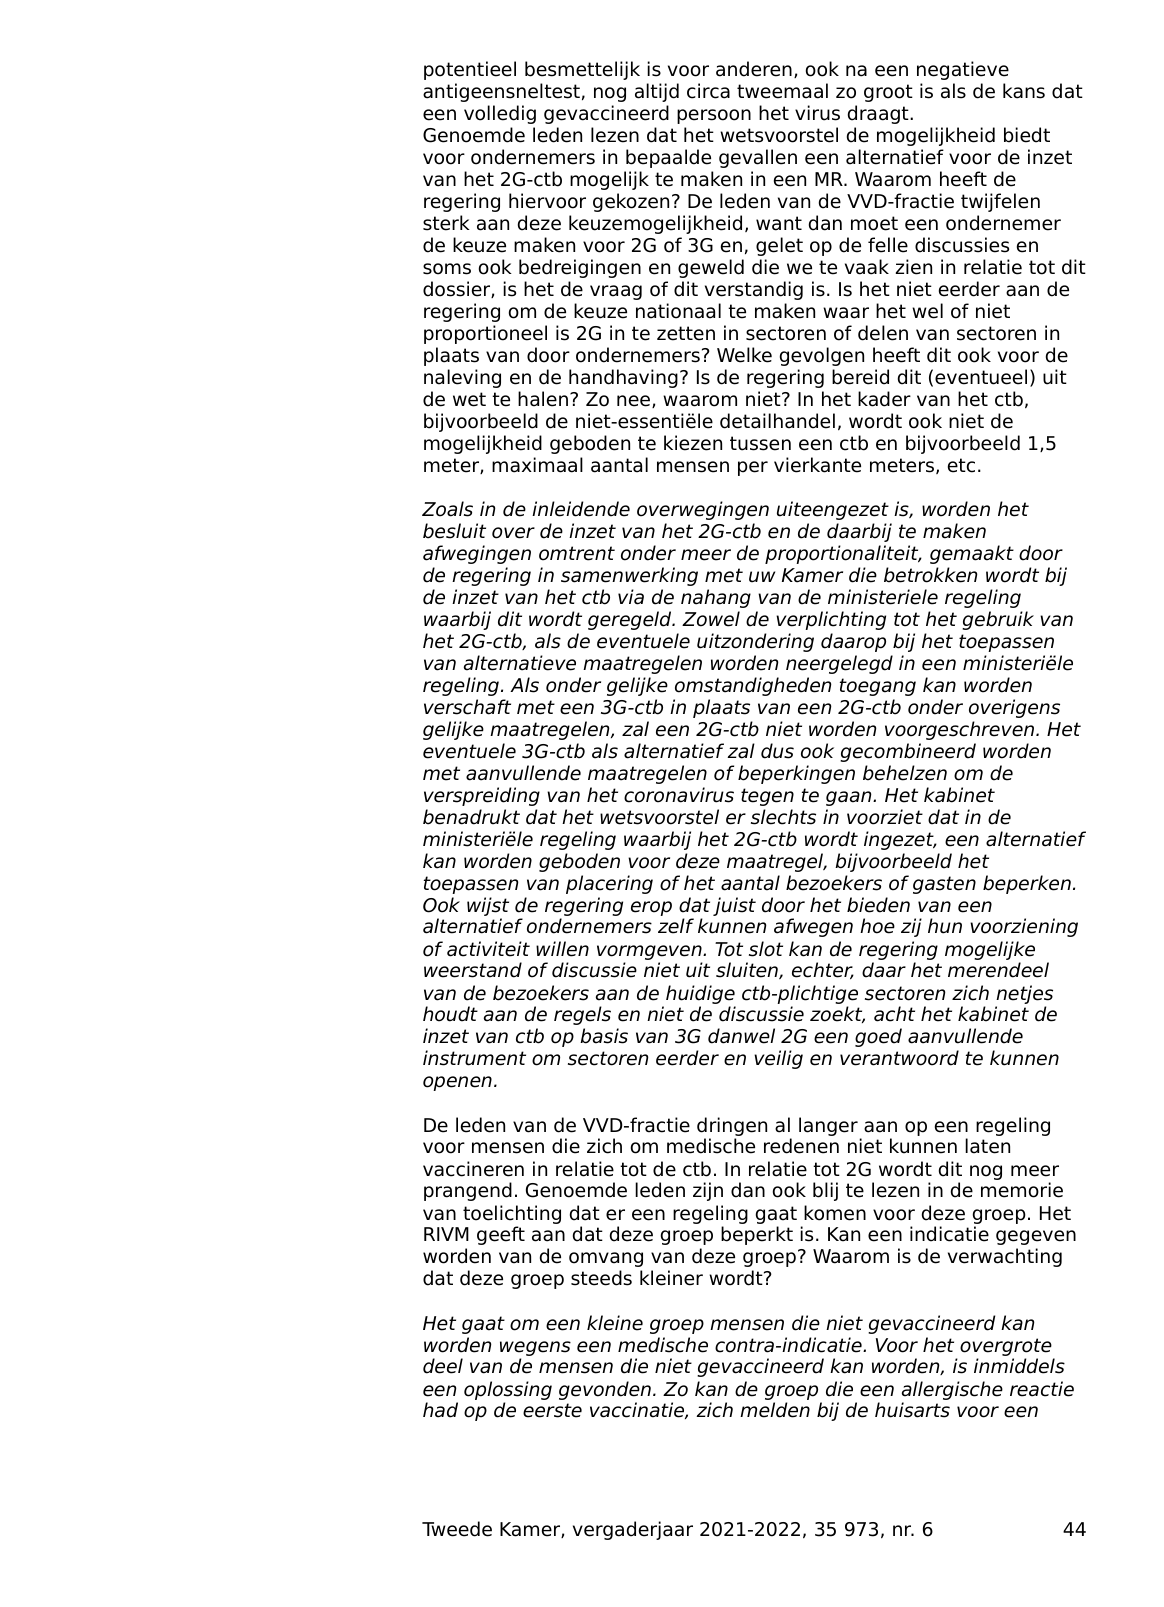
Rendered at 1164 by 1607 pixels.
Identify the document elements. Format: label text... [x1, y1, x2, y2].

text Genoemde leden lezen dat het wetsvoorstel de mogelijkheid biedt voor ondernemers in bepaalde gevallen een alternatief voor de inzet van het 2G-ctb mogelijk te maken in een MR. Waarom heeft de regering hiervoor gekozen? De leden van de VVD-fractie twijfelen sterk aan deze keuzemogelijkheid, want dan moet een ondernemer de keuze maken voor 2G of 3G en, gelet op de felle discussies en soms ook bedreigingen en geweld die we te vaak zien in relatie tot dit dossier, is het de vraag of dit verstandig is. Is het niet eerder aan de regering om de keuze nationaal te maken waar het wel of niet proportioneel is 2G in te zetten in sectoren of delen van sectoren in plaats van door ondernemers? Welke gevolgen heeft dit ook voor de naleving en de handhaving? Is de regering bereid dit (eventueel) uit de wet te halen? Zo nee, waarom niet? In het kader van het ctb, bijvoorbeeld de niet-essentiële detailhandel, wordt ook niet de mogelijkheid geboden te kiezen tussen een ctb en bijvoorbeeld 1,5 meter, maximaal aantal mensen per vierkante meters, etc. [422, 125, 1087, 477]
text Het gaat om een kleine groep mensen die niet gevaccineerd kan worden wegens een medische contra-indicatie. Voor het overgrote deel van de mensen die niet gevaccineerd kan worden, is inmiddels een oplossing gevonden. Zo kan de groep die een allergische reactie had op de eerste vaccinatie, zich melden bij de huisarts voor een [422, 1312, 1087, 1422]
text Zoals in de inleidende overwegingen uiteengezet is, worden het besluit over de inzet van het 2G-ctb en de daarbij te maken afwegingen omtrent onder meer de proportionaliteit, gemaakt door de regering in samenwerking met uw Kamer die betrokken wordt bij de inzet van het ctb via de nahang van de ministeriele regeling waarbij dit wordt geregeld. Zowel de verplichting tot het gebruik van het 2G-ctb, als de eventuele uitzondering daarop bij het toepassen van alternatieve maatregelen worden neergelegd in een ministeriële regeling. Als onder gelijke omstandigheden toegang kan worden verschaft met een 3G-ctb in plaats van een 2G-ctb onder overigens gelijke maatregelen, zal een 2G-ctb niet worden voorgeschreven. Het eventuele 3G-ctb als alternatief zal dus ook gecombineerd worden met aanvullende maatregelen of beperkingen behelzen om de verspreiding van het coronavirus tegen te gaan. Het kabinet benadrukt dat het wetsvoorstel er slechts in voorziet dat in de ministeriële regeling waarbij het 2G-ctb wordt ingezet, een alternatief kan worden geboden voor deze maatregel, bijvoorbeeld het toepassen van placering of het aantal bezoekers of gasten beperken. Ook wijst de regering erop dat juist door het bieden van een alternatief ondernemers zelf kunnen afwegen hoe zij hun voorziening of activiteit willen vormgeven. Tot slot kan de regering mogelijke weerstand of discussie niet uit sluiten, echter, daar het merendeel van de bezoekers aan de huidige ctb-plichtige sectoren zich netjes houdt aan de regels en niet de discussie zoekt, acht het kabinet de inzet van ctb op basis van 3G danwel 2G een goed aanvullende instrument om sectoren eerder en veilig en verantwoord te kunnen openen. [422, 499, 1087, 1092]
text De leden van de VVD-fractie dringen al langer aan op een regeling voor mensen die zich om medische redenen niet kunnen laten vaccineren in relatie tot de ctb. In relatie tot 2G wordt dit nog meer prangend. Genoemde leden zijn dan ook blij te lezen in de memorie van toelichting dat er een regeling gaat komen voor deze groep. Het RIVM geeft aan dat deze groep beperkt is. Kan een indicatie gegeven worden van de omvang van deze groep? Waarom is de verwachting dat deze groep steeds kleiner wordt? [422, 1114, 1087, 1290]
text potentieel besmettelijk is voor anderen, ook na een negatieve antigeensneltest, nog altijd circa tweemaal zo groot is als de kans dat een volledig gevaccineerd persoon het virus draagt. [422, 59, 1087, 125]
